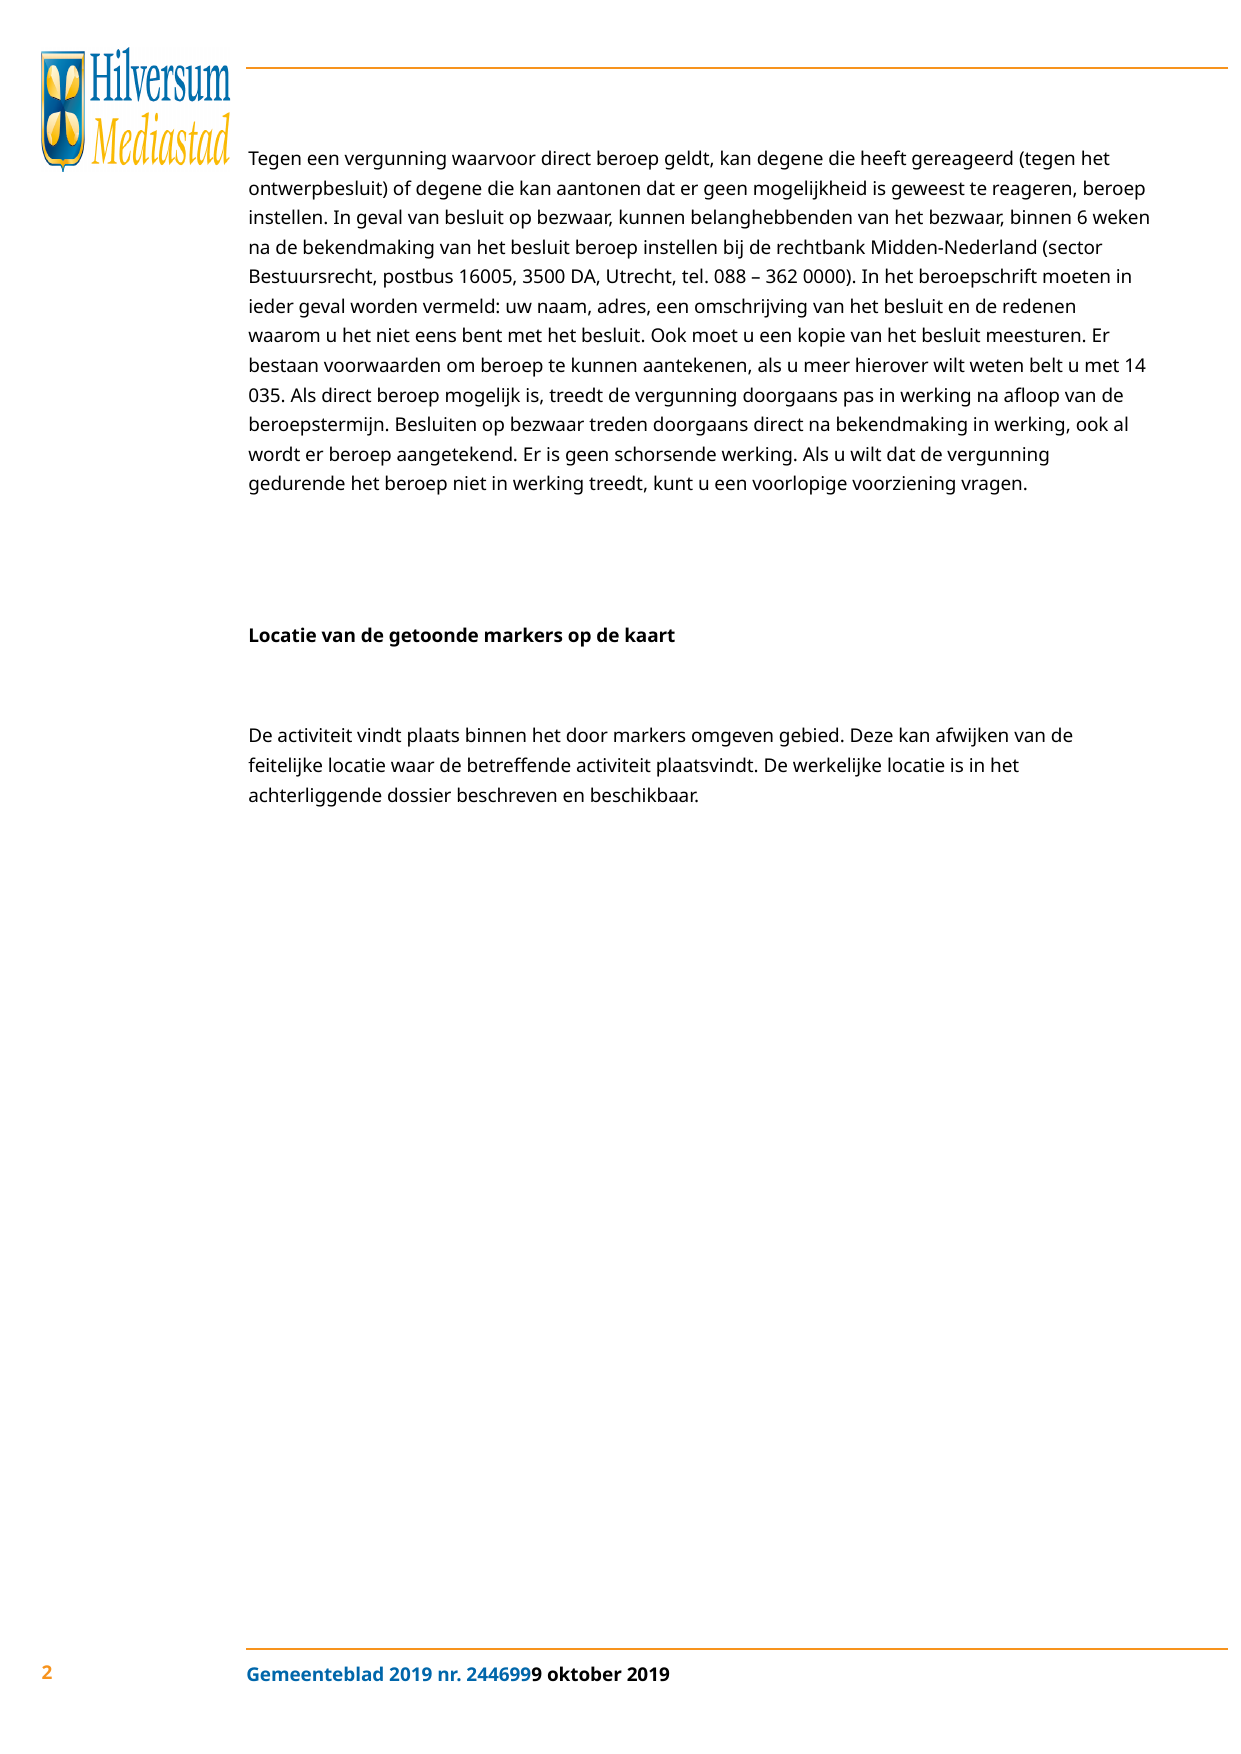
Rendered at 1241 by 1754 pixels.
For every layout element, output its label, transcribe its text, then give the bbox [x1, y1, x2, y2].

picture [41, 47, 231, 172]
text Locatie van de getoonde markers op de kaart [248, 622, 1152, 648]
text De activiteit vindt plaats binnen het door markers omgeven gebied. Deze kan afwijken van de feitelijke locatie waar de betreffende activiteit plaatsvindt. De werkelijke locatie is in het achterliggende dossier beschreven en beschikbaar. [248, 723, 1152, 808]
text Tegen een vergunning waarvoor direct beroep geldt, kan degene die heeft gereageerd (tegen het ontwerpbesluit) of degene die kan aantonen dat er geen mogelijkheid is geweest te reageren, beroep instellen. In geval van besluit op bezwaar, kunnen belanghebbenden van het bezwaar, binnen 6 weken na de bekendmaking van het besluit beroep instellen bij de rechtbank Midden-Nederland (sector Bestuursrecht, postbus 16005, 3500 DA, Utrecht, tel. 088 – 362 0000). In het beroepschrift moeten in ieder geval worden vermeld: uw naam, adres, een omschrijving van het besluit en de redenen waarom u het niet eens bent met het besluit. Ook moet u een kopie van het besluit meesturen. Er bestaan voorwaarden om beroep te kunnen aantekenen, als u meer hierover wilt weten belt u met 14 035. Als direct beroep mogelijk is, treedt de vergunning doorgaans pas in werking na afloop van de beroepstermijn. Besluiten op bezwaar treden doorgaans direct na bekendmaking in werking, ook al wordt er beroep aangetekend. Er is geen schorsende werking. Als u wilt dat de vergunning gedurende het beroep niet in werking treedt, kunt u een voorlopige voorziening vragen. [248, 145, 1152, 496]
